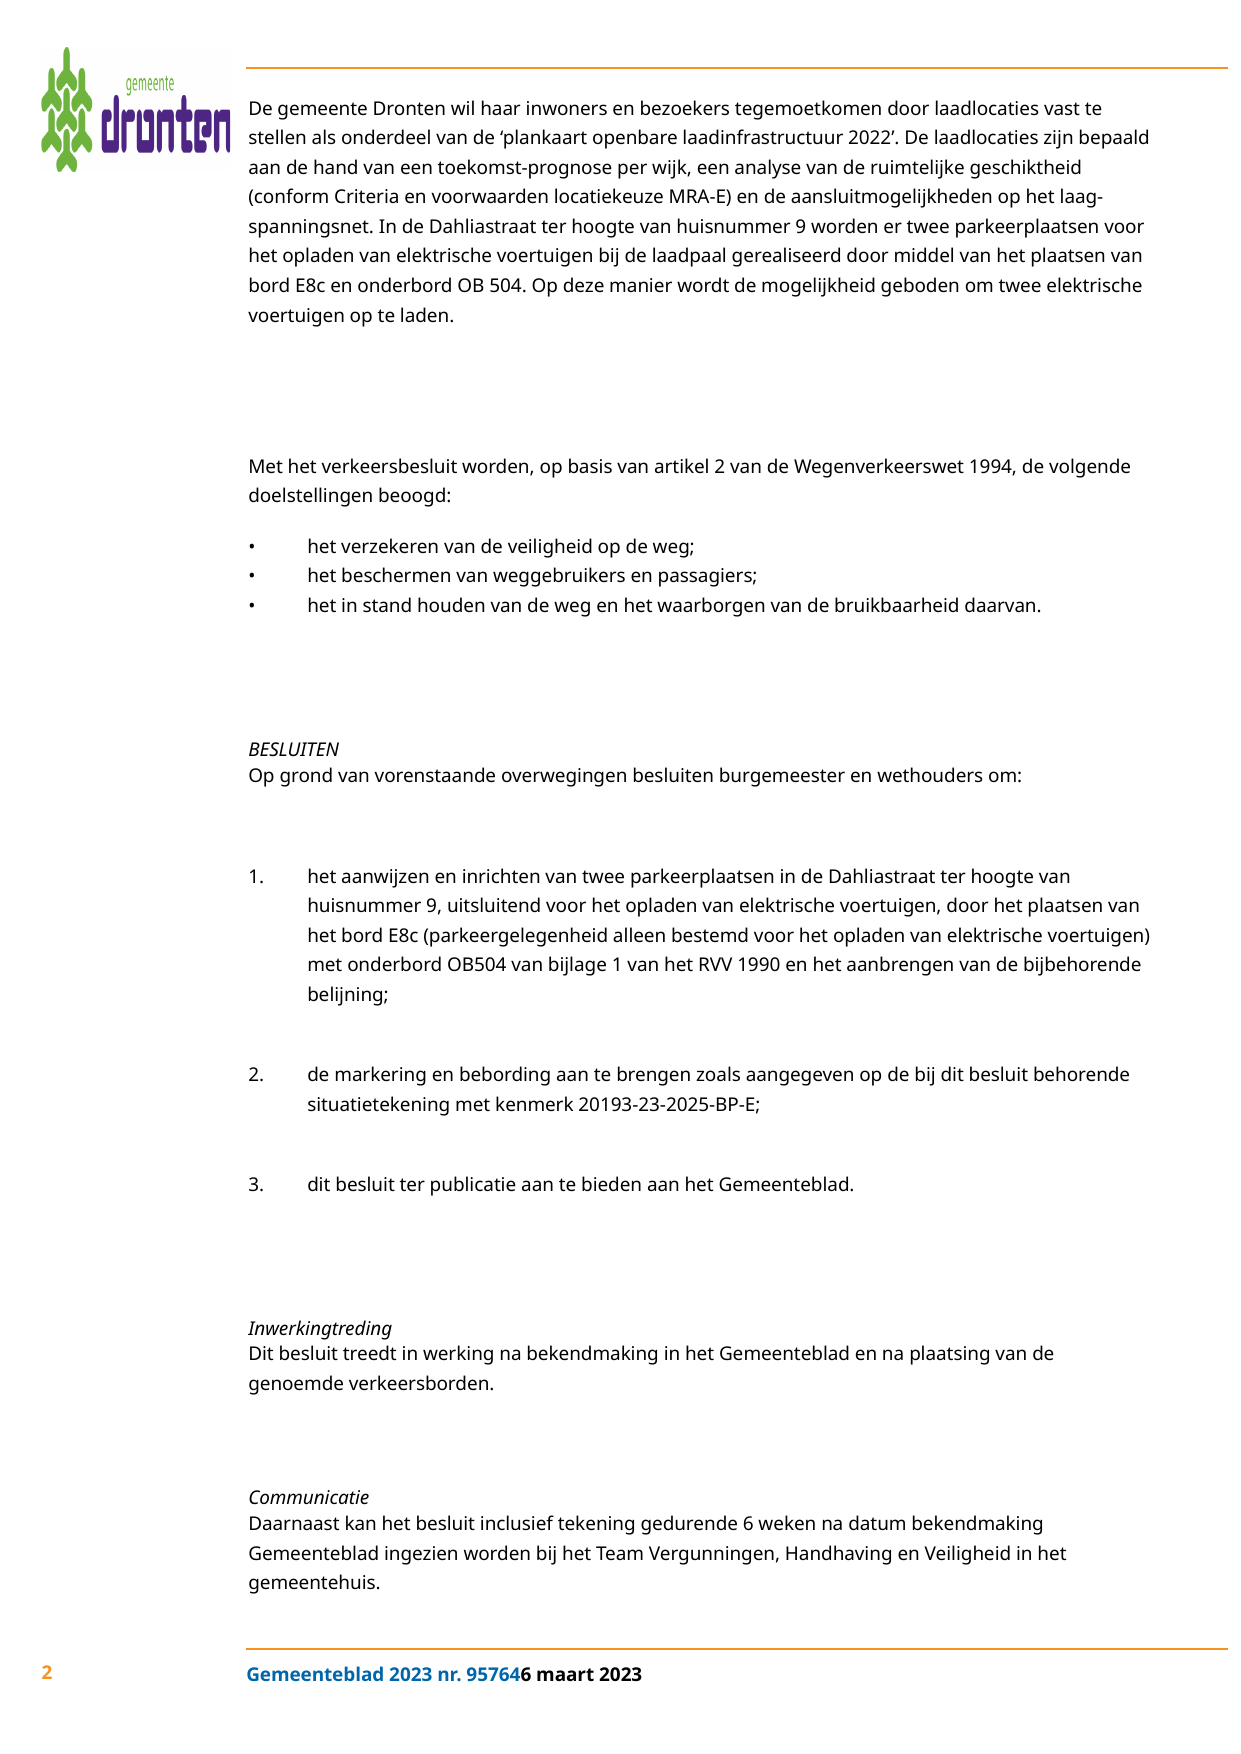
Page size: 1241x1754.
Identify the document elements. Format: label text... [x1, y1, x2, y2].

text Daarnaast kan het besluit inclusief tekening gedurende 6 weken na datum bekendmaking Gemeenteblad ingezien worden bij het Team Vergunningen, Handhaving en Veiligheid in het gemeentehuis. [248, 1510, 1152, 1595]
text Inwerkingtreding [248, 1315, 1152, 1340]
text Op grond van vorenstaande overwegingen besluiten burgemeester en wethouders om: [248, 762, 1152, 788]
list dit besluit ter publicatie aan te bieden aan het Gemeenteblad. [248, 1171, 1152, 1196]
text Met het verkeersbesluit worden, op basis van artikel 2 van de Wegenverkeerswet 1994, de volgende doelstellingen beoogd: [248, 453, 1152, 508]
text De gemeente Dronten wil haar inwoners en bezoekers tegemoetkomen door laadlocaties vast te stellen als onderdeel van de ‘plankaart openbare laadinfrastructuur 2022’. De laadlocaties zijn bepaald aan de hand van een toekomst-prognose per wijk, een analyse van de ruimtelijke geschiktheid (conform Criteria en voorwaarden locatiekeuze MRA-E) en de aansluitmogelijkheden op het laag-spanningsnet. In de Dahliastraat ter hoogte van huisnummer 9 worden er twee parkeerplaatsen voor het opladen van elektrische voertuigen bij de laadpaal gerealiseerd door middel van het plaatsen van bord E8c en onderbord OB 504. Op deze manier wordt de mogelijkheid geboden om twee elektrische voertuigen op te laden. [248, 95, 1152, 328]
text Communicatie [248, 1484, 1152, 1510]
list het beschermen van weggebruikers en passagiers; [248, 563, 1152, 588]
list het aanwijzen en inrichten van twee parkeerplaatsen in de Dahliastraat ter hoogte van huisnummer 9, uitsluitend voor het opladen van elektrische voertuigen, door het plaatsen van het bord E8c (parkeergelegenheid alleen bestemd voor het opladen van elektrische voertuigen) met onderbord OB504 van bijlage 1 van het RVV 1990 en het aanbrengen van de bijbehorende belijning; [248, 863, 1152, 1007]
list het in stand houden van de weg en het waarborgen van de bruikbaarheid daarvan. [248, 592, 1152, 618]
picture [41, 47, 231, 172]
text Dit besluit treedt in werking na bekendmaking in het Gemeenteblad en na plaatsing van de genoemde verkeersborden. [248, 1340, 1152, 1396]
list de markering en bebording aan te brengen zoals aangegeven op de bij dit besluit behorende situatietekening met kenmerk 20193-23-2025-BP-E; [248, 1061, 1152, 1116]
text BESLUITEN [248, 736, 1152, 762]
list het verzekeren van de veiligheid op de weg; [248, 533, 1152, 559]
